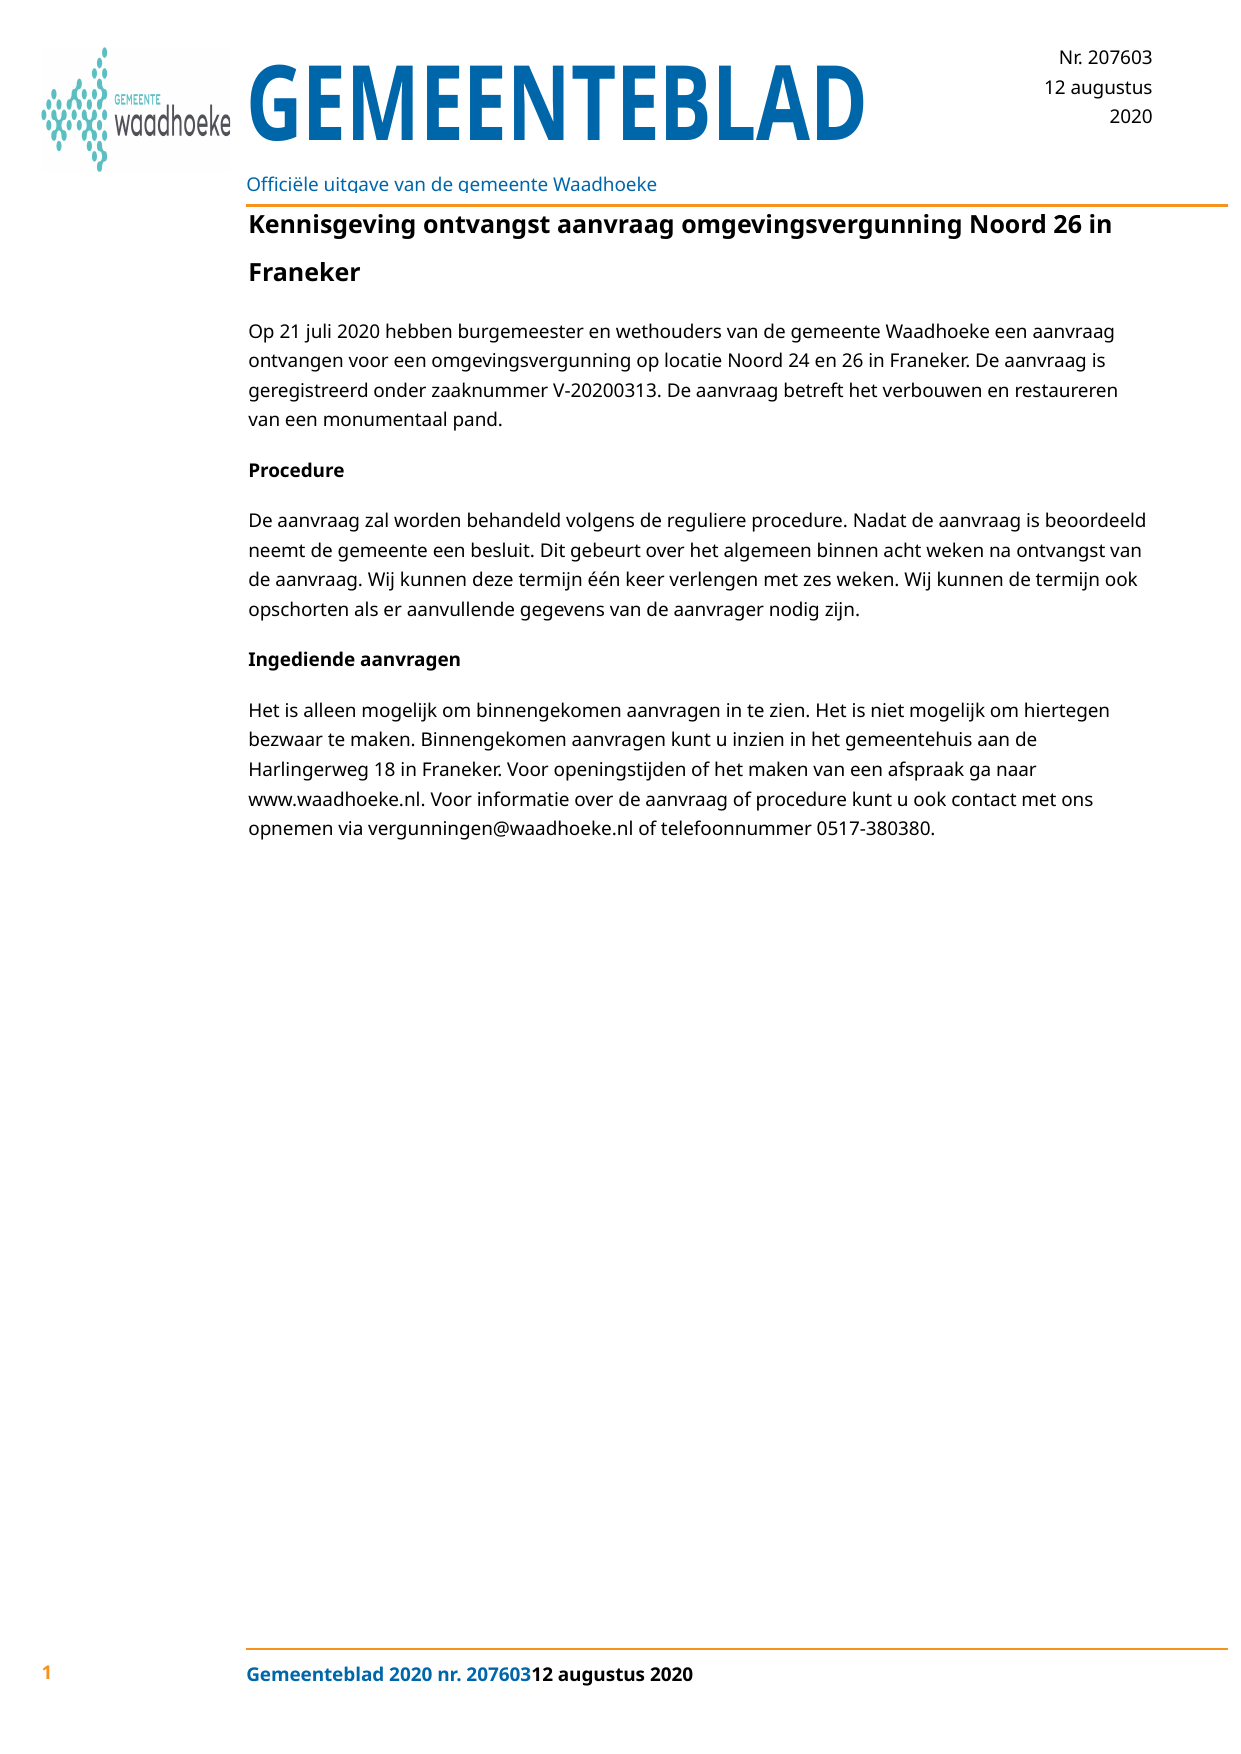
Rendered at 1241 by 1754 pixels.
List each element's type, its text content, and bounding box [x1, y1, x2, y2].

text Procedure [248, 457, 1152, 483]
text De aanvraag zal worden behandeld volgens de reguliere procedure. Nadat de aanvraag is beoordeeld neemt de gemeente een besluit. Dit gebeurt over het algemeen binnen acht weken na ontvangst van de aanvraag. Wij kunnen deze termijn één keer verlengen met zes weken. Wij kunnen de termijn ook opschorten als er aanvullende gegevens van de aanvrager nodig zijn. [248, 507, 1152, 622]
text Kennisgeving ontvangst aanvraag omgevingsvergunning Noord 26 in Franeker [248, 207, 1152, 288]
text Het is alleen mogelijk om binnengekomen aanvragen in te zien. Het is niet mogelijk om hiertegen bezwaar te maken. Binnengekomen aanvragen kunt u inzien in het gemeentehuis aan de Harlingerweg 18 in Franeker. Voor openingstijden of het maken van een afspraak ga naar www.waadhoeke.nl. Voor informatie over de aanvraag of procedure kunt u ook contact met ons opnemen via vergunningen@waadhoeke.nl of telefoonnummer 0517-380380. [248, 697, 1152, 841]
text Ingediende aanvragen [248, 647, 1152, 672]
text Op 21 juli 2020 hebben burgemeester en wethouders van de gemeente Waadhoeke een aanvraag ontvangen voor een omgevingsvergunning op locatie Noord 24 en 26 in Franeker. De aanvraag is geregistreerd onder zaaknummer V-20200313. De aanvraag betreft het verbouwen en restaureren van een monumentaal pand. [248, 318, 1152, 432]
picture [41, 47, 231, 172]
